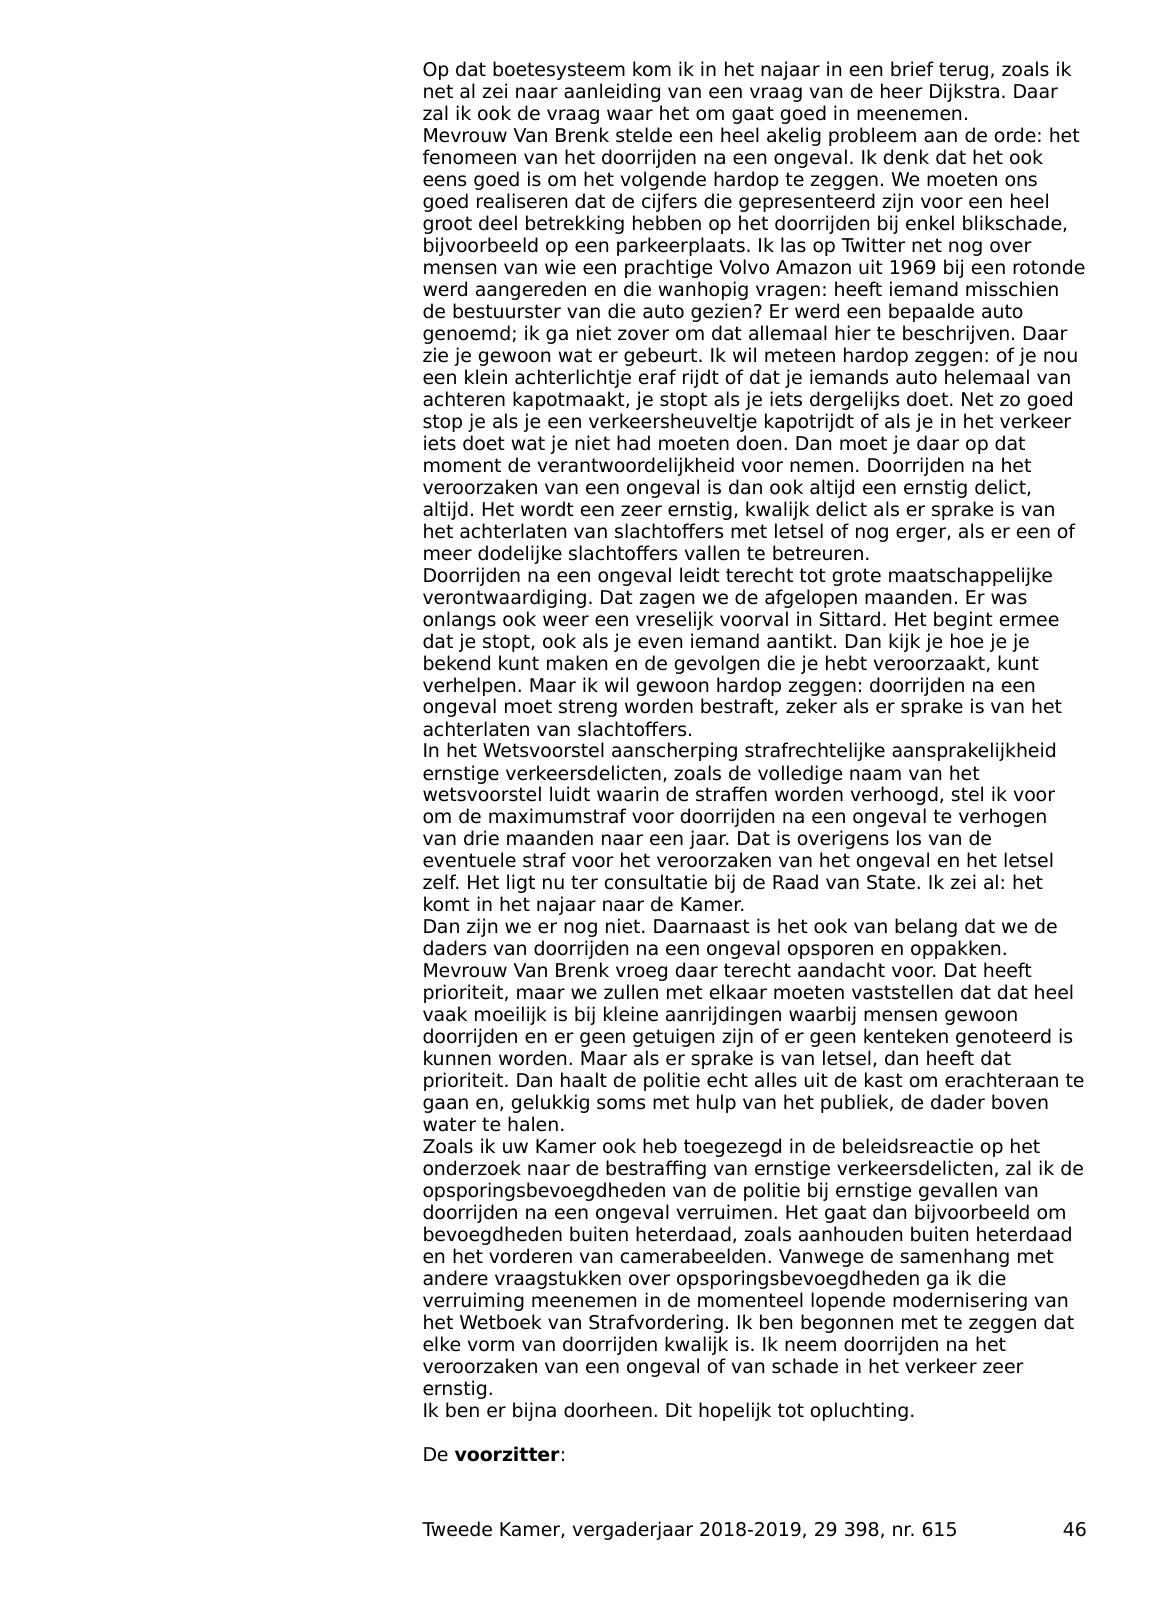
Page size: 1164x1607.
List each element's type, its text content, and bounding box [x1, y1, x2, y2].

text Dan zijn we er nog niet. Daarnaast is het ook van belang dat we de daders van doorrijden na een ongeval opsporen en oppakken. Mevrouw Van Brenk vroeg daar terecht aandacht voor. Dat heeft prioriteit, maar we zullen met elkaar moeten vaststellen dat dat heel vaak moeilijk is bij kleine aanrijdingen waarbij mensen gewoon doorrijden en er geen getuigen zijn of er geen kenteken genoteerd is kunnen worden. Maar als er sprake is van letsel, dan heeft dat prioriteit. Dan haalt de politie echt alles uit de kast om erachteraan te gaan en, gelukkig soms met hulp van het publiek, de dader boven water te halen. [422, 916, 1087, 1136]
text Mevrouw Van Brenk stelde een heel akelig probleem aan de orde: het fenomeen van het doorrijden na een ongeval. Ik denk dat het ook eens goed is om het volgende hardop te zeggen. We moeten ons goed realiseren dat de cijfers die gepresenteerd zijn voor een heel groot deel betrekking hebben op het doorrijden bij enkel blikschade, bijvoorbeeld op een parkeerplaats. Ik las op Twitter net nog over mensen van wie een prachtige Volvo Amazon uit 1969 bij een rotonde werd aangereden en die wanhopig vragen: heeft iemand misschien de bestuurster van die auto gezien? Er werd een bepaalde auto genoemd; ik ga niet zover om dat allemaal hier te beschrijven. Daar zie je gewoon wat er gebeurt. Ik wil meteen hardop zeggen: of je nou een klein achterlichtje eraf rijdt of dat je iemands auto helemaal van achteren kapotmaakt, je stopt als je iets dergelijks doet. Net zo goed stop je als je een verkeersheuveltje kapotrijdt of als je in het verkeer iets doet wat je niet had moeten doen. Dan moet je daar op dat moment de verantwoordelijkheid voor nemen. Doorrijden na het veroorzaken van een ongeval is dan ook altijd een ernstig delict, altijd. Het wordt een zeer ernstig, kwalijk delict als er sprake is van het achterlaten van slachtoffers met letsel of nog erger, als er een of meer dodelijke slachtoffers vallen te betreuren. [422, 125, 1087, 564]
text In het Wetsvoorstel aanscherping strafrechtelijke aansprakelijkheid ernstige verkeersdelicten, zoals de volledige naam van het wetsvoorstel luidt waarin de straffen worden verhoogd, stel ik voor om de maximumstraf voor doorrijden na een ongeval te verhogen van drie maanden naar een jaar. Dat is overigens los van de eventuele straf voor het veroorzaken van het ongeval en het letsel zelf. Het ligt nu ter consultatie bij de Raad van State. Ik zei al: het komt in het najaar naar de Kamer. [422, 740, 1087, 916]
text Op dat boetesysteem kom ik in het najaar in een brief terug, zoals ik net al zei naar aanleiding van een vraag van de heer Dijkstra. Daar zal ik ook de vraag waar het om gaat goed in meenemen. [422, 59, 1087, 125]
text Zoals ik uw Kamer ook heb toegezegd in de beleidsreactie op het onderzoek naar de bestraffing van ernstige verkeersdelicten, zal ik de opsporingsbevoegdheden van de politie bij ernstige gevallen van doorrijden na een ongeval verruimen. Het gaat dan bijvoorbeeld om bevoegdheden buiten heterdaad, zoals aanhouden buiten heterdaad en het vorderen van camerabeelden. Vanwege de samenhang met andere vraagstukken over opsporingsbevoegdheden ga ik die verruiming meenemen in de momenteel lopende modernisering van het Wetboek van Strafvordering. Ik ben begonnen met te zeggen dat elke vorm van doorrijden kwalijk is. Ik neem doorrijden na het veroorzaken van een ongeval of van schade in het verkeer zeer ernstig. [422, 1136, 1087, 1400]
text Doorrijden na een ongeval leidt terecht tot grote maatschappelijke verontwaardiging. Dat zagen we de afgelopen maanden. Er was onlangs ook weer een vreselijk voorval in Sittard. Het begint ermee dat je stopt, ook als je even iemand aantikt. Dan kijk je hoe je je bekend kunt maken en de gevolgen die je hebt veroorzaakt, kunt verhelpen. Maar ik wil gewoon hardop zeggen: doorrijden na een ongeval moet streng worden bestraft, zeker als er sprake is van het achterlaten van slachtoffers. [422, 564, 1087, 740]
text Ik ben er bijna doorheen. Dit hopelijk tot opluchting. [422, 1400, 1087, 1422]
text De voorzitter: [422, 1444, 1087, 1466]
